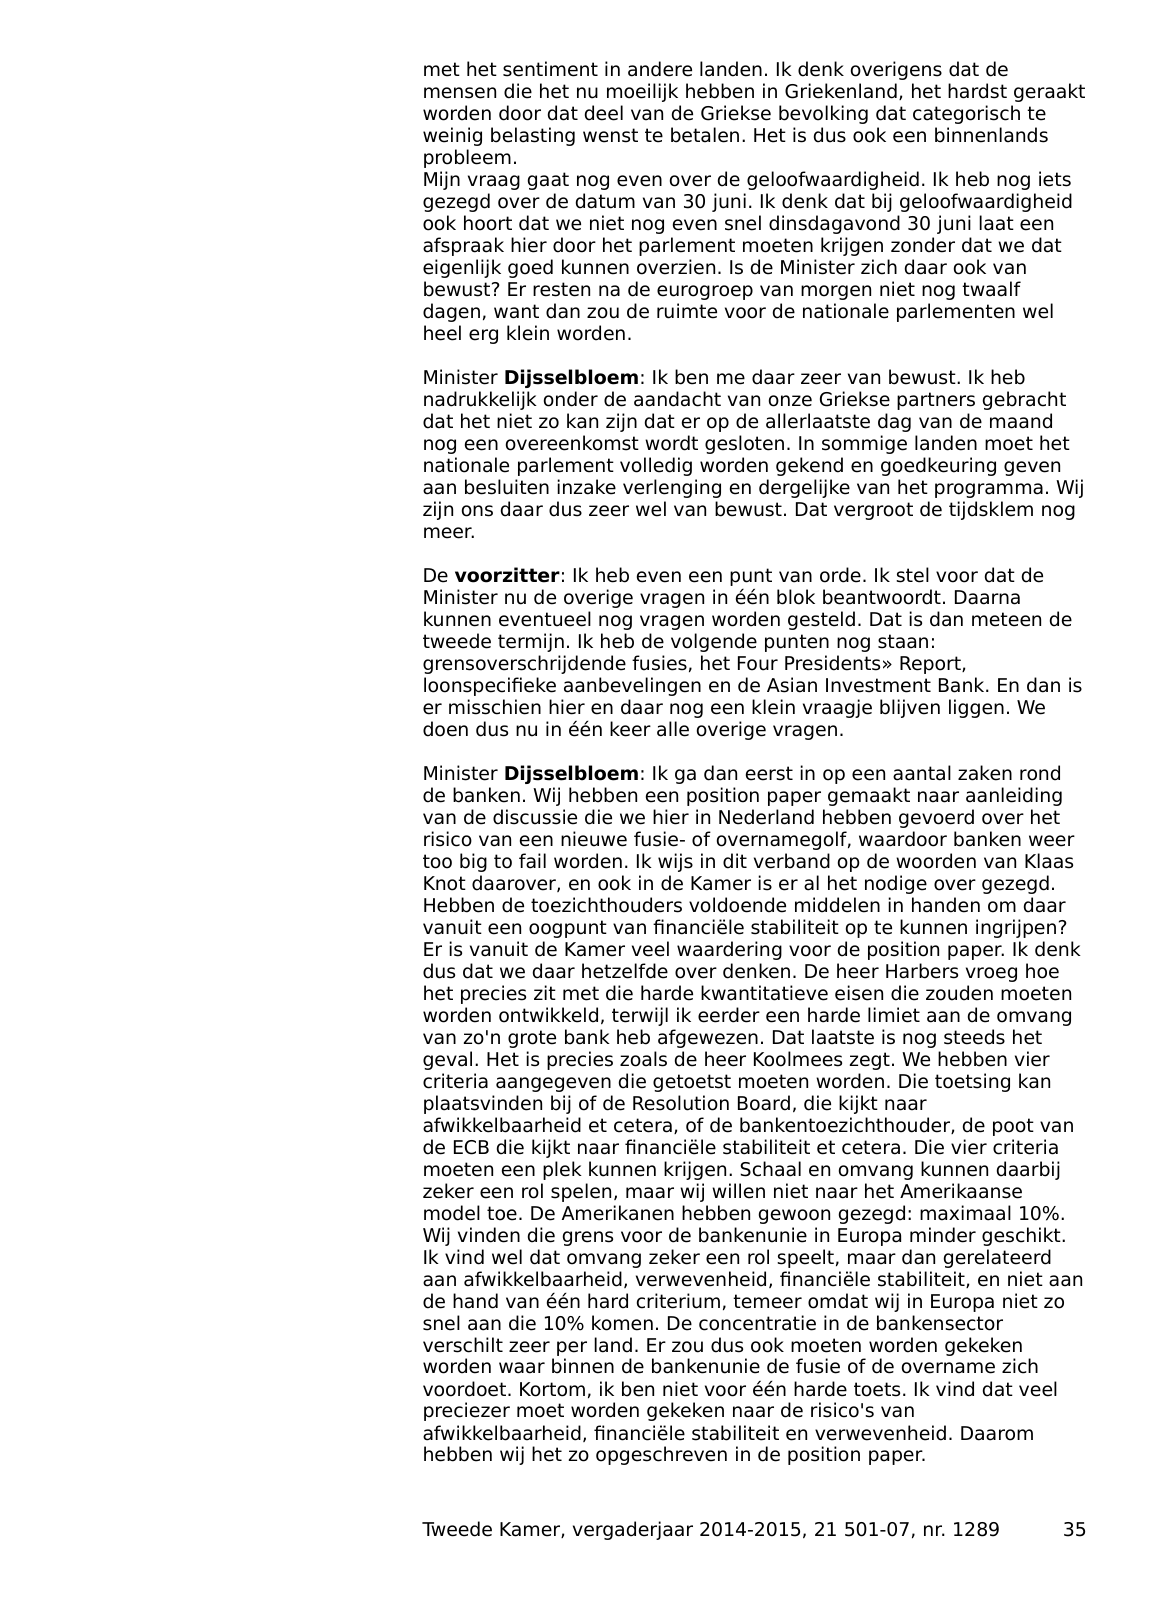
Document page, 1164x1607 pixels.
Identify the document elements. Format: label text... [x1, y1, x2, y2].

text Minister Dijsselbloem: Ik ga dan eerst in op een aantal zaken rond de banken. Wij hebben een position paper gemaakt naar aanleiding van de discussie die we hier in Nederland hebben gevoerd over het risico van een nieuwe fusie- of overnamegolf, waardoor banken weer too big to fail worden. Ik wijs in dit verband op de woorden van Klaas Knot daarover, en ook in de Kamer is er al het nodige over gezegd. Hebben de toezichthouders voldoende middelen in handen om daar vanuit een oogpunt van financiële stabiliteit op te kunnen ingrijpen? Er is vanuit de Kamer veel waardering voor de position paper. Ik denk dus dat we daar hetzelfde over denken. De heer Harbers vroeg hoe het precies zit met die harde kwantitatieve eisen die zouden moeten worden ontwikkeld, terwijl ik eerder een harde limiet aan de omvang van zo'n grote bank heb afgewezen. Dat laatste is nog steeds het geval. Het is precies zoals de heer Koolmees zegt. We hebben vier criteria aangegeven die getoetst moeten worden. Die toetsing kan plaatsvinden bij of de Resolution Board, die kijkt naar afwikkelbaarheid et cetera, of de bankentoezichthouder, de poot van de ECB die kijkt naar financiële stabiliteit et cetera. Die vier criteria moeten een plek kunnen krijgen. Schaal en omvang kunnen daarbij zeker een rol spelen, maar wij willen niet naar het Amerikaanse model toe. De Amerikanen hebben gewoon gezegd: maximaal 10%. Wij vinden die grens voor de bankenunie in Europa minder geschikt. Ik vind wel dat omvang zeker een rol speelt, maar dan gerelateerd aan afwikkelbaarheid, verwevenheid, financiële stabiliteit, en niet aan de hand van één hard criterium, temeer omdat wij in Europa niet zo snel aan die 10% komen. De concentratie in de bankensector verschilt zeer per land. Er zou dus ook moeten worden gekeken worden waar binnen de bankenunie de fusie of de overname zich voordoet. Kortom, ik ben niet voor één harde toets. Ik vind dat veel preciezer moet worden gekeken naar de risico's van afwikkelbaarheid, financiële stabiliteit en verwevenheid. Daarom hebben wij het zo opgeschreven in de position paper. [422, 763, 1087, 1466]
text Mijn vraag gaat nog even over de geloofwaardigheid. Ik heb nog iets gezegd over de datum van 30 juni. Ik denk dat bij geloofwaardigheid ook hoort dat we niet nog even snel dinsdagavond 30 juni laat een afspraak hier door het parlement moeten krijgen zonder dat we dat eigenlijk goed kunnen overzien. Is de Minister zich daar ook van bewust? Er resten na de eurogroep van morgen niet nog twaalf dagen, want dan zou de ruimte voor de nationale parlementen wel heel erg klein worden. [422, 169, 1087, 345]
text met het sentiment in andere landen. Ik denk overigens dat de mensen die het nu moeilijk hebben in Griekenland, het hardst geraakt worden door dat deel van de Griekse bevolking dat categorisch te weinig belasting wenst te betalen. Het is dus ook een binnenlands probleem. [422, 59, 1087, 169]
text Minister Dijsselbloem: Ik ben me daar zeer van bewust. Ik heb nadrukkelijk onder de aandacht van onze Griekse partners gebracht dat het niet zo kan zijn dat er op de allerlaatste dag van de maand nog een overeenkomst wordt gesloten. In sommige landen moet het nationale parlement volledig worden gekend en goedkeuring geven aan besluiten inzake verlenging en dergelijke van het programma. Wij zijn ons daar dus zeer wel van bewust. Dat vergroot de tijdsklem nog meer. [422, 367, 1087, 543]
text De voorzitter: Ik heb even een punt van orde. Ik stel voor dat de Minister nu de overige vragen in één blok beantwoordt. Daarna kunnen eventueel nog vragen worden gesteld. Dat is dan meteen de tweede termijn. Ik heb de volgende punten nog staan: grensoverschrijdende fusies, het Four Presidents» Report, loonspecifieke aanbevelingen en de Asian Investment Bank. En dan is er misschien hier en daar nog een klein vraagje blijven liggen. We doen dus nu in één keer alle overige vragen. [422, 565, 1087, 741]
